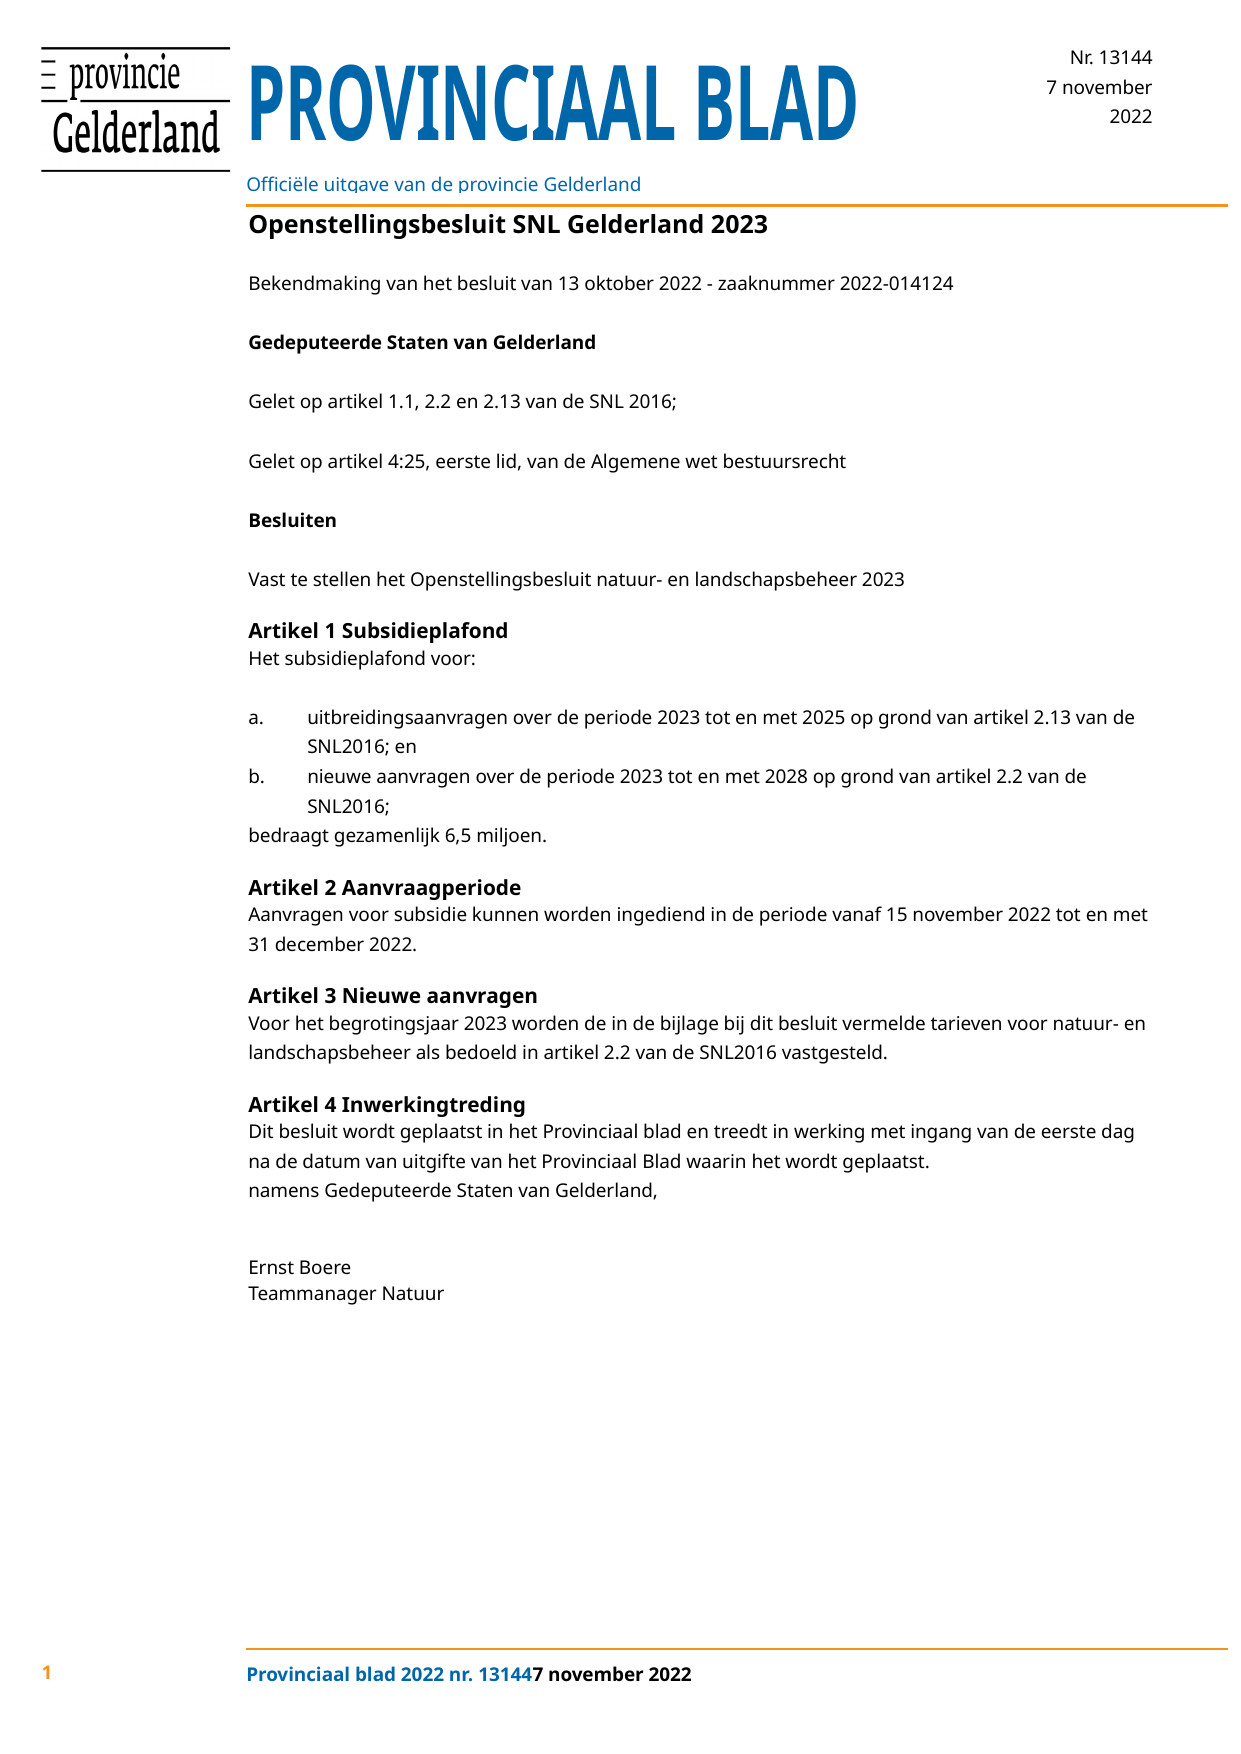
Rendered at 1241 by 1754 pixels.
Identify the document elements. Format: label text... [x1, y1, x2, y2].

text Dit besluit wordt geplaatst in het Provinciaal blad en treedt in werking met ingang van de eerste dag na de datum van uitgifte van het Provinciaal Blad waarin het wordt geplaatst. [248, 1118, 1152, 1173]
text Besluiten [248, 507, 1152, 533]
text bedraagt gezamenlijk 6,5 miljoen. [248, 822, 1152, 848]
text Aanvragen voor subsidie kunnen worden ingediend in de periode vanaf 15 november 2022 tot en met 31 december 2022. [248, 901, 1152, 957]
text Het subsidieplafond voor: [248, 645, 1152, 671]
text Gedeputeerde Staten van Gelderland [248, 329, 1152, 355]
text Artikel 2 Aanvraagperiode [248, 873, 1152, 901]
text Artikel 4 Inwerkingtreding [248, 1090, 1152, 1118]
text Gelet op artikel 1.1, 2.2 en 2.13 van de SNL 2016; [248, 389, 1152, 414]
text Artikel 1 Subsidieplafond [248, 617, 1152, 645]
text Gelet op artikel 4:25, eerste lid, van de Algemene wet bestuursrecht [248, 448, 1152, 473]
text namens Gedeputeerde Staten van Gelderland, [248, 1177, 1152, 1203]
text Bekendmaking van het besluit van 13 oktober 2022 - zaaknummer 2022-014124 [248, 270, 1152, 296]
text Artikel 3 Nieuwe aanvragen [248, 981, 1152, 1010]
picture [41, 47, 231, 172]
text Voor het begrotingsjaar 2023 worden de in de bijlage bij dit besluit vermelde tarieven voor natuur- en landschapsbeheer als bedoeld in artikel 2.2 van de SNL2016 vastgesteld. [248, 1010, 1152, 1065]
text Ernst Boere [248, 1254, 1152, 1280]
text Openstellingsbesluit SNL Gelderland 2023 [248, 207, 1152, 241]
text Vast te stellen het Openstellingsbesluit natuur- en landschapsbeheer 2023 [248, 566, 1152, 592]
list uitbreidingsaanvragen over de periode 2023 tot en met 2025 op grond van artikel 2.13 van de SNL2016; en [248, 704, 1152, 759]
text Teammanager Natuur [248, 1280, 1152, 1306]
list nieuwe aanvragen over de periode 2023 tot en met 2028 op grond van artikel 2.2 van de SNL2016; [248, 763, 1152, 819]
